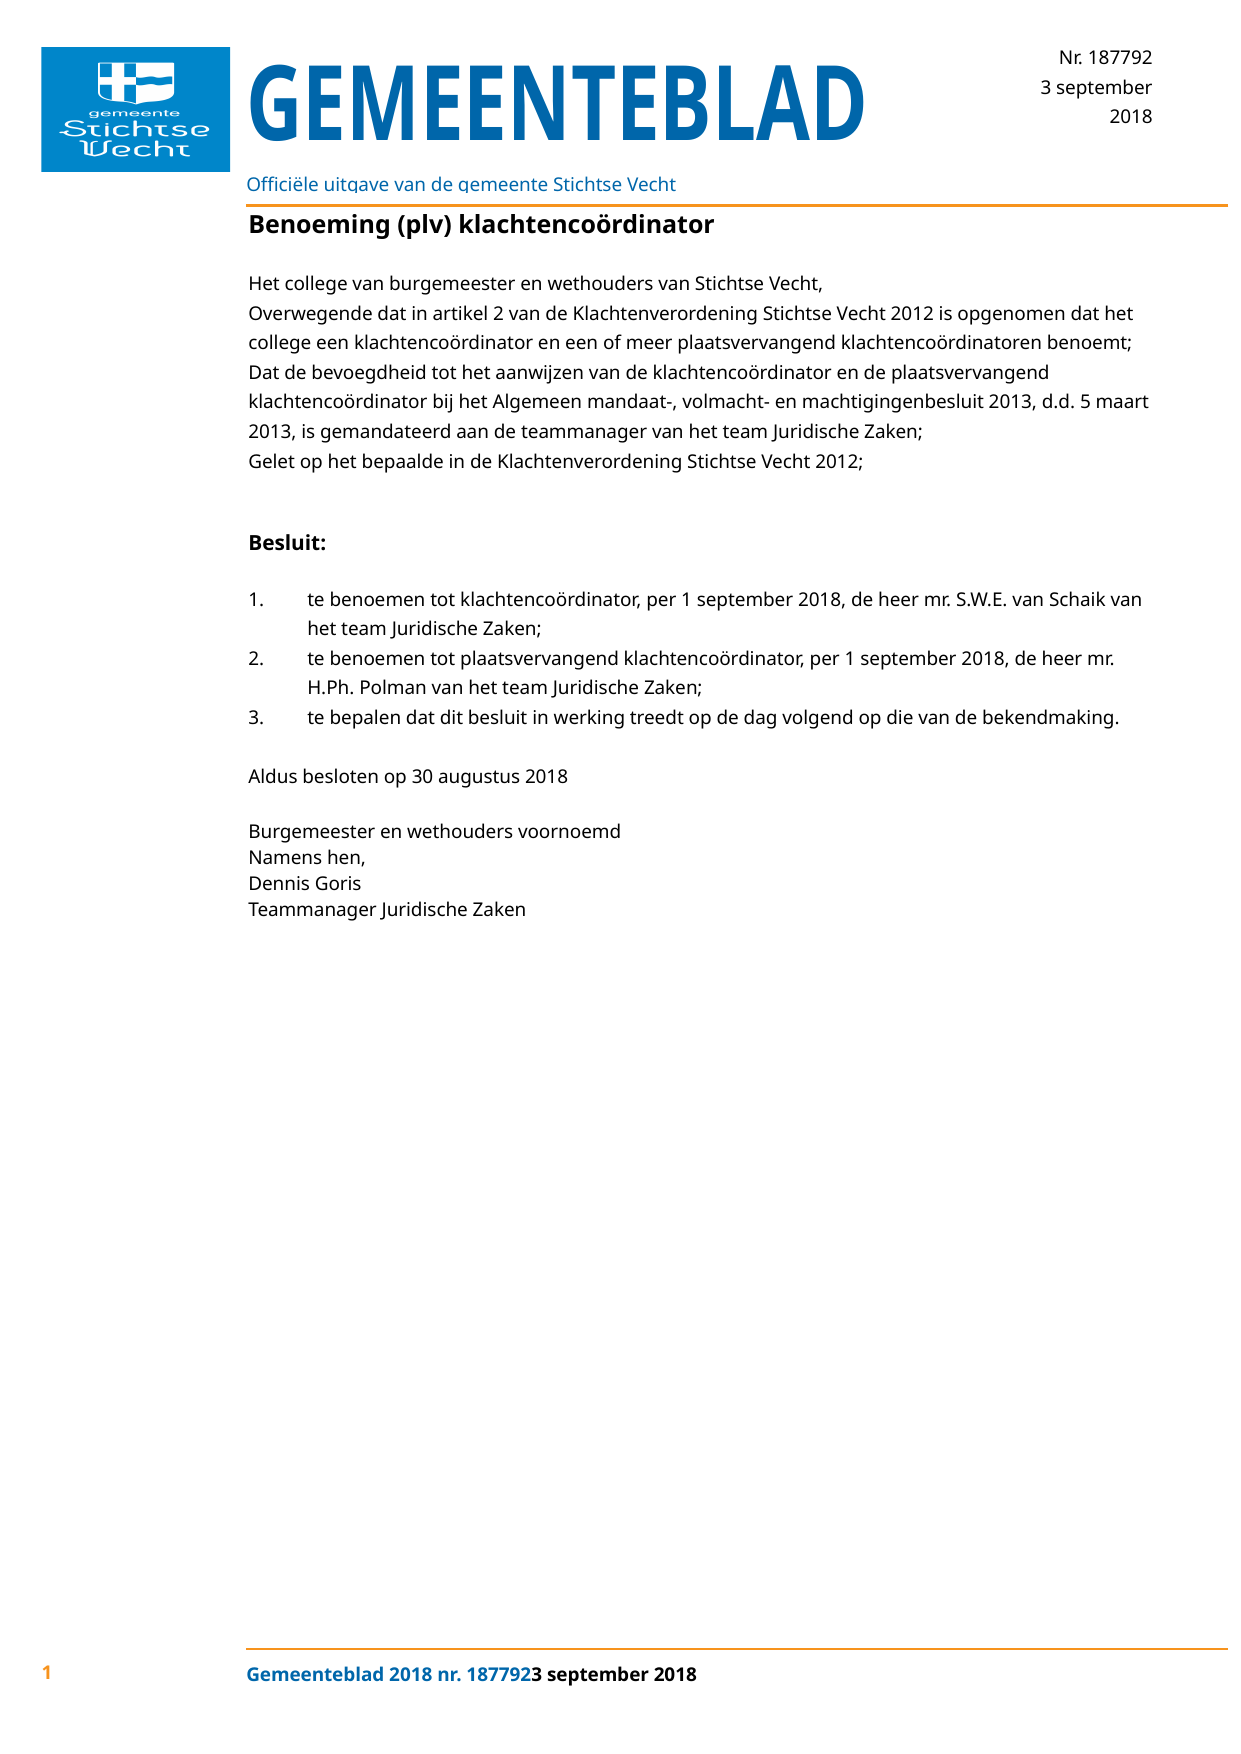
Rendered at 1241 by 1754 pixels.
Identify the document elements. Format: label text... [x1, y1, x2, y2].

text Dennis Goris [248, 870, 1152, 896]
picture [137, 63, 174, 103]
text Dat de bevoegdheid tot het aanwijzen van de klachtencoördinator en de plaatsvervangend klachtencoördinator bij het Algemeen mandaat-, volmacht- en machtigingenbesluit 2013, d.d. 5 maart 2013, is gemandateerd aan de teammanager van het team Juridische Zaken; [248, 359, 1152, 444]
text Besluit: [248, 528, 1152, 556]
list te bepalen dat dit besluit in werking treedt op de dag volgend op die van de bekendmaking. [248, 704, 1152, 730]
text Burgemeester en wethouders voornoemd [248, 819, 1152, 844]
text Aldus besloten op 30 augustus 2018 [248, 763, 1152, 789]
text Het college van burgemeester en wethouders van Stichtse Vecht, [248, 270, 1152, 296]
text Gelet op het bepaalde in de Klachtenverordening Stichtse Vecht 2012; [248, 448, 1152, 473]
text Teammanager Juridische Zaken [248, 896, 1152, 922]
picture [99, 63, 135, 101]
text Benoeming (plv) klachtencoördinator [248, 207, 1152, 241]
text Namens hen, [248, 844, 1152, 870]
list te benoemen tot plaatsvervangend klachtencoördinator, per 1 september 2018, de heer mr. H.Ph. Polman van het team Juridische Zaken; [248, 645, 1152, 700]
list te benoemen tot klachtencoördinator, per 1 september 2018, de heer mr. S.W.E. van Schaik van het team Juridische Zaken; [248, 586, 1152, 641]
text Overwegende dat in artikel 2 van de Klachtenverordening Stichtse Vecht 2012 is opgenomen dat het college een klachtencoördinator en een of meer plaatsvervangend klachtencoördinatoren benoemt; [248, 300, 1152, 355]
